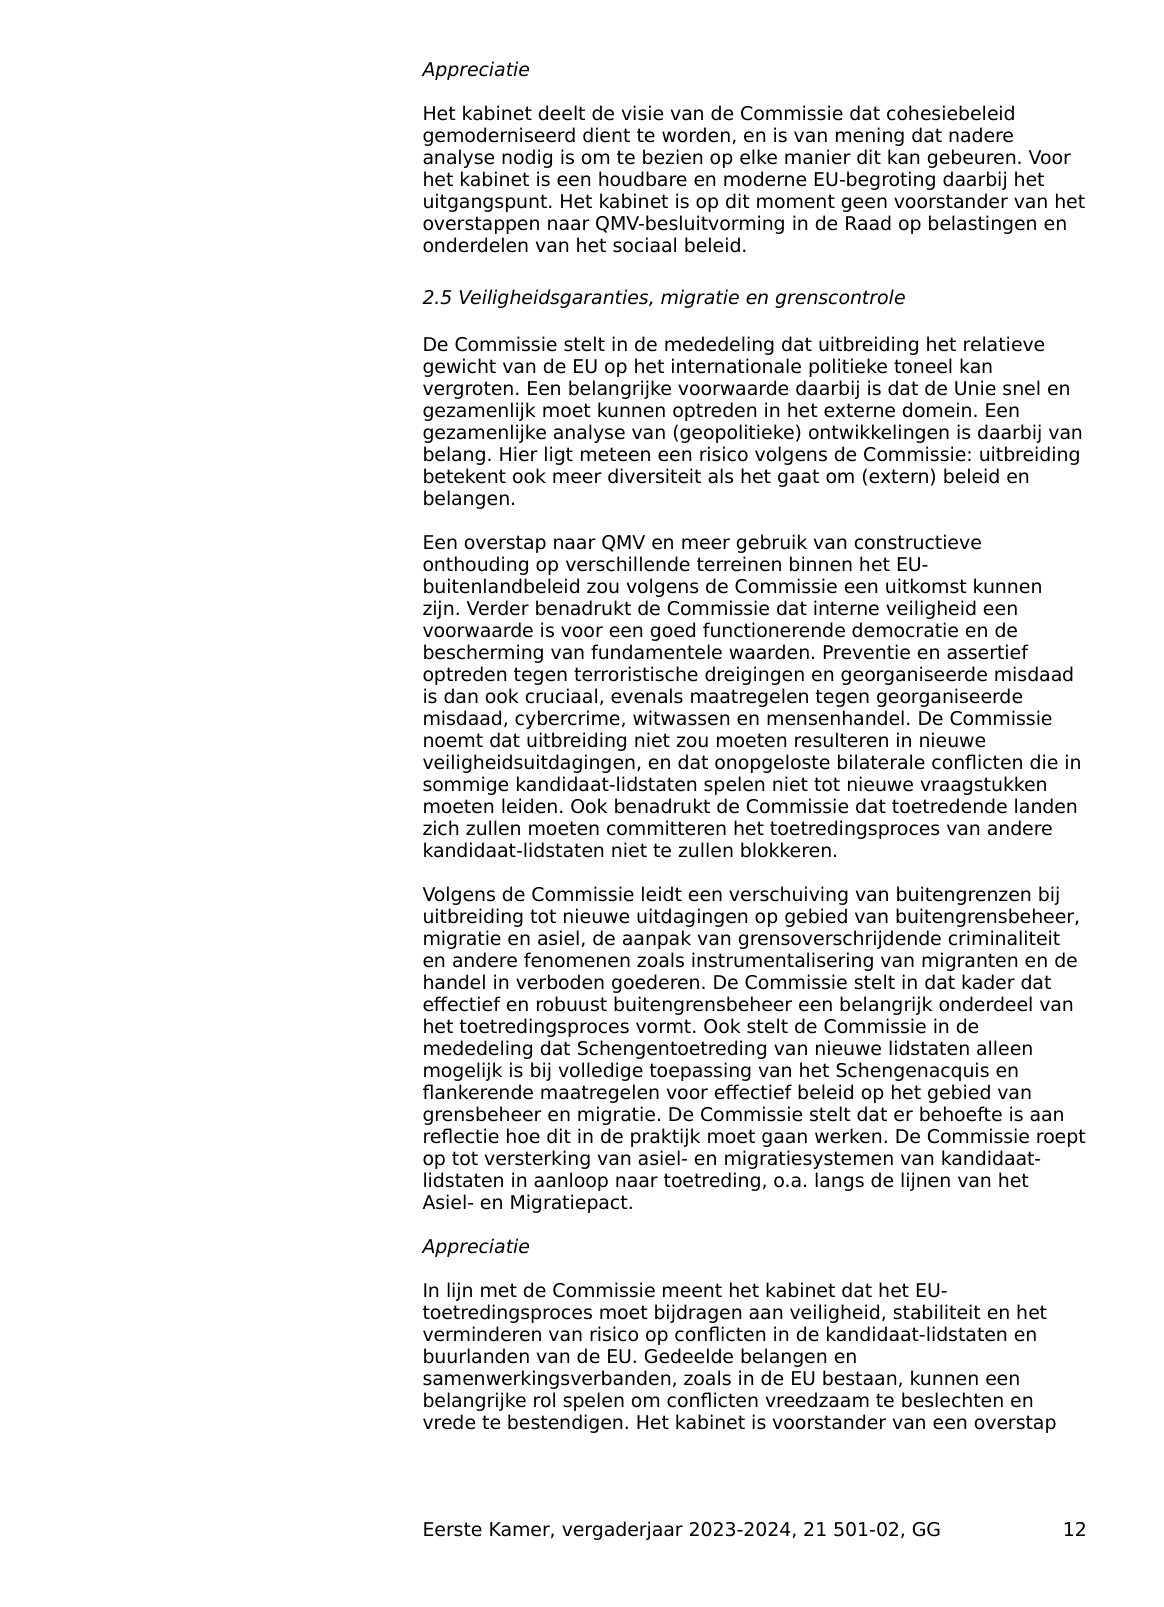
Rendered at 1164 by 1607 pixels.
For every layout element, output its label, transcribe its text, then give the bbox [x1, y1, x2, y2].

text Volgens de Commissie leidt een verschuiving van buitengrenzen bij uitbreiding tot nieuwe uitdagingen op gebied van buitengrensbeheer, migratie en asiel, de aanpak van grensoverschrijdende criminaliteit en andere fenomenen zoals instrumentalisering van migranten en de handel in verboden goederen. De Commissie stelt in dat kader dat effectief en robuust buitengrensbeheer een belangrijk onderdeel van het toetredingsproces vormt. Ook stelt de Commissie in de mededeling dat Schengentoetreding van nieuwe lidstaten alleen mogelijk is bij volledige toepassing van het Schengenacquis en flankerende maatregelen voor effectief beleid op het gebied van grensbeheer en migratie. De Commissie stelt dat er behoefte is aan reflectie hoe dit in de praktijk moet gaan werken. De Commissie roept op tot versterking van asiel- en migratiesystemen van kandidaat-lidstaten in aanloop naar toetreding, o.a. langs de lijnen van het Asiel- en Migratiepact. [422, 884, 1087, 1214]
text Een overstap naar QMV en meer gebruik van constructieve onthouding op verschillende terreinen binnen het EU-buitenlandbeleid zou volgens de Commissie een uitkomst kunnen zijn. Verder benadrukt de Commissie dat interne veiligheid een voorwaarde is voor een goed functionerende democratie en de bescherming van fundamentele waarden. Preventie en assertief optreden tegen terroristische dreigingen en georganiseerde misdaad is dan ook cruciaal, evenals maatregelen tegen georganiseerde misdaad, cybercrime, witwassen en mensenhandel. De Commissie noemt dat uitbreiding niet zou moeten resulteren in nieuwe veiligheidsuitdagingen, en dat onopgeloste bilaterale conflicten die in sommige kandidaat-lidstaten spelen niet tot nieuwe vraagstukken moeten leiden. Ook benadrukt de Commissie dat toetredende landen zich zullen moeten committeren het toetredingsproces van andere kandidaat-lidstaten niet te zullen blokkeren. [422, 532, 1087, 862]
text In lijn met de Commissie meent het kabinet dat het EU-toetredingsproces moet bijdragen aan veiligheid, stabiliteit en het verminderen van risico op conflicten in de kandidaat-lidstaten en buurlanden van de EU. Gedeelde belangen en samenwerkingsverbanden, zoals in de EU bestaan, kunnen een belangrijke rol spelen om conflicten vreedzaam te beslechten en vrede te bestendigen. Het kabinet is voorstander van een overstap [422, 1280, 1087, 1434]
subtitle Appreciatie [422, 59, 1087, 81]
text De Commissie stelt in de mededeling dat uitbreiding het relatieve gewicht van de EU op het internationale politieke toneel kan vergroten. Een belangrijke voorwaarde daarbij is dat de Unie snel en gezamenlijk moet kunnen optreden in het externe domein. Een gezamenlijke analyse van (geopolitieke) ontwikkelingen is daarbij van belang. Hier ligt meteen een risico volgens de Commissie: uitbreiding betekent ook meer diversiteit als het gaat om (extern) beleid en belangen. [422, 334, 1087, 510]
subtitle 2.5 Veiligheidsgaranties, migratie en grenscontrole [422, 287, 1087, 309]
subtitle Appreciatie [422, 1236, 1087, 1258]
text Het kabinet deelt de visie van de Commissie dat cohesiebeleid gemoderniseerd dient te worden, en is van mening dat nadere analyse nodig is om te bezien op elke manier dit kan gebeuren. Voor het kabinet is een houdbare en moderne EU-begroting daarbij het uitgangspunt. Het kabinet is op dit moment geen voorstander van het overstappen naar QMV-besluitvorming in de Raad op belastingen en onderdelen van het sociaal beleid. [422, 103, 1087, 257]
